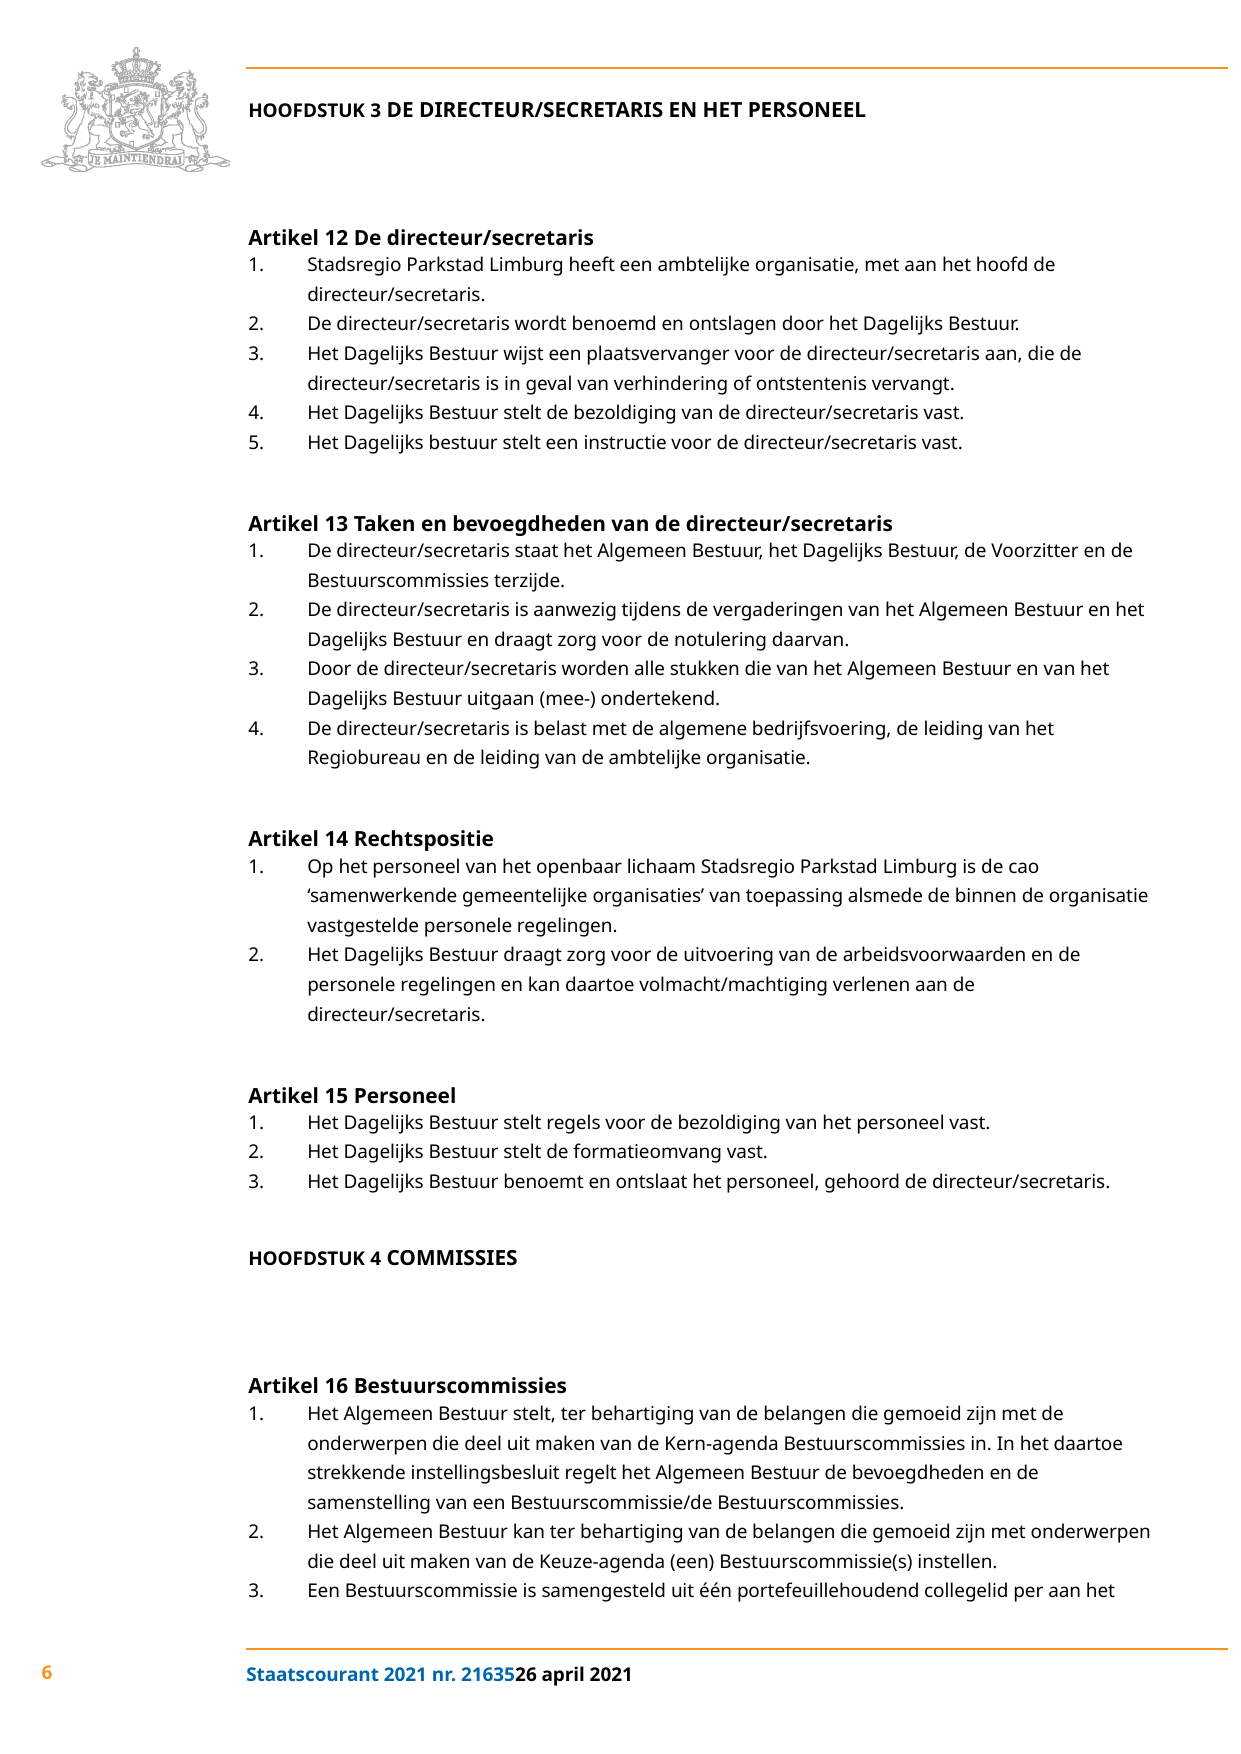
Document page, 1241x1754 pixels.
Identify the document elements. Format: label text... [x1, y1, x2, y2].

list Het Dagelijks Bestuur draagt zorg voor de uitvoering van de arbeidsvoorwaarden en de personele regelingen en kan daartoe volmacht/machtiging verlenen aan de directeur/secretaris. [248, 942, 1152, 1026]
list De directeur/secretaris is aanwezig tijdens de vergaderingen van het Algemeen Bestuur en het Dagelijks Bestuur en draagt zorg voor de notulering daarvan. [248, 596, 1152, 652]
list Het Dagelijks Bestuur wijst een plaatsvervanger voor de directeur/secretaris aan, die de directeur/secretaris is in geval van verhindering of ontstentenis vervangt. [248, 340, 1152, 395]
list Het Algemeen Bestuur stelt, ter behartiging van de belangen die gemoeid zijn met de onderwerpen die deel uit maken van de Kern-agenda Bestuurscommissies in. In het daartoe strekkende instellingsbesluit regelt het Algemeen Bestuur de bevoegdheden en de samenstelling van een Bestuurscommissie/de Bestuurscommissies. [248, 1400, 1152, 1514]
list De directeur/secretaris staat het Algemeen Bestuur, het Dagelijks Bestuur, de Voorzitter en de Bestuurscommissies terzijde. [248, 537, 1152, 593]
list Op het personeel van het openbaar lichaam Stadsregio Parkstad Limburg is de cao ‘samenwerkende gemeentelijke organisaties’ van toepassing alsmede de binnen de organisatie vastgestelde personele regelingen. [248, 853, 1152, 938]
text Artikel 12 De directeur/secretaris [248, 223, 1152, 251]
list Stadsregio Parkstad Limburg heeft een ambtelijke organisatie, met aan het hoofd de directeur/secretaris. [248, 251, 1152, 307]
picture [41, 47, 231, 172]
list De directeur/secretaris wordt benoemd en ontslagen door het Dagelijks Bestuur. [248, 311, 1152, 336]
list Het Dagelijks bestuur stelt een instructie voor de directeur/secretaris vast. [248, 429, 1152, 454]
list Het Algemeen Bestuur kan ter behartiging van de belangen die gemoeid zijn met onderwerpen die deel uit maken van de Keuze-agenda (een) Bestuurscommissie(s) instellen. [248, 1518, 1152, 1574]
text Artikel 14 Rechtspositie [248, 824, 1152, 853]
list Een Bestuurscommissie is samengesteld uit één portefeuillehoudend collegelid per aan het [248, 1578, 1152, 1603]
text Artikel 16 Bestuurscommissies [248, 1372, 1152, 1400]
list Het Dagelijks Bestuur stelt de bezoldiging van de directeur/secretaris vast. [248, 399, 1152, 425]
text HOOFDSTUK 3 DE DIRECTEUR/SECRETARIS EN HET PERSONEEL [248, 95, 1152, 123]
list Het Dagelijks Bestuur benoemt en ontslaat het personeel, gehoord de directeur/secretaris. [248, 1168, 1152, 1194]
text Artikel 13 Taken en bevoegdheden van de directeur/secretaris [248, 509, 1152, 537]
text Artikel 15 Personeel [248, 1081, 1152, 1109]
text HOOFDSTUK 4 COMMISSIES [248, 1243, 1152, 1272]
list Het Dagelijks Bestuur stelt regels voor de bezoldiging van het personeel vast. [248, 1109, 1152, 1135]
list De directeur/secretaris is belast met de algemene bedrijfsvoering, de leiding van het Regiobureau en de leiding van de ambtelijke organisatie. [248, 715, 1152, 770]
list Het Dagelijks Bestuur stelt de formatieomvang vast. [248, 1139, 1152, 1164]
list Door de directeur/secretaris worden alle stukken die van het Algemeen Bestuur en van het Dagelijks Bestuur uitgaan (mee-) ondertekend. [248, 656, 1152, 711]
